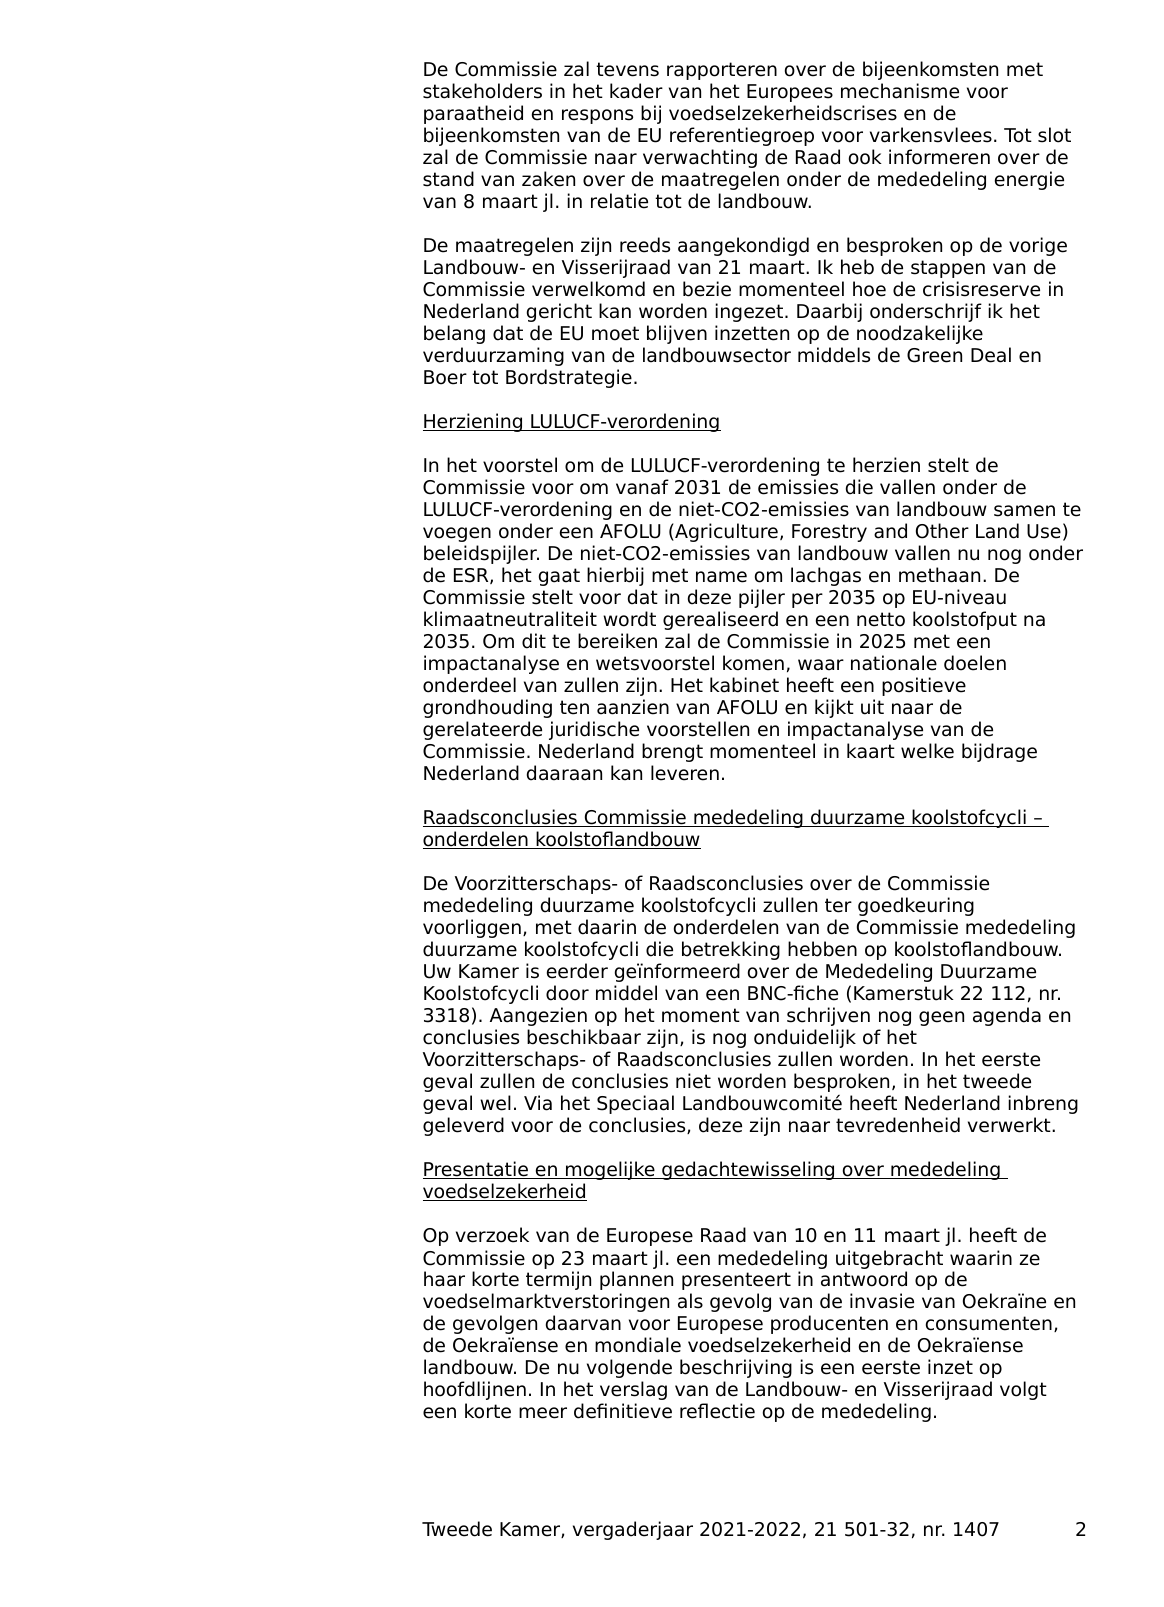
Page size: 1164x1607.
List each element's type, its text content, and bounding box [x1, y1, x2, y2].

text De Voorzitterschaps- of Raadsconclusies over de Commissie mededeling duurzame koolstofcycli zullen ter goedkeuring voorliggen, met daarin de onderdelen van de Commissie mededeling duurzame koolstofcycli die betrekking hebben op koolstoflandbouw. Uw Kamer is eerder geïnformeerd over de Mededeling Duurzame Koolstofcycli door middel van een BNC-fiche (Kamerstuk 22 112, nr. 3318). Aangezien op het moment van schrijven nog geen agenda en conclusies beschikbaar zijn, is nog onduidelijk of het Voorzitterschaps- of Raadsconclusies zullen worden. In het eerste geval zullen de conclusies niet worden besproken, in het tweede geval wel. Via het Speciaal Landbouwcomité heeft Nederland inbreng geleverd voor de conclusies, deze zijn naar tevredenheid verwerkt. [422, 873, 1087, 1137]
subtitle Herziening LULUCF-verordening [422, 411, 1087, 433]
subtitle Presentatie en mogelijke gedachtewisseling over mededeling voedselzekerheid [422, 1159, 1087, 1203]
text In het voorstel om de LULUCF-verordening te herzien stelt de Commissie voor om vanaf 2031 de emissies die vallen onder de LULUCF-verordening en de niet-CO2-emissies van landbouw samen te voegen onder een AFOLU (Agriculture, Forestry and Other Land Use) beleidspijler. De niet-CO2-emissies van landbouw vallen nu nog onder de ESR, het gaat hierbij met name om lachgas en methaan. De Commissie stelt voor dat in deze pijler per 2035 op EU-niveau klimaatneutraliteit wordt gerealiseerd en een netto koolstofput na 2035. Om dit te bereiken zal de Commissie in 2025 met een impactanalyse en wetsvoorstel komen, waar nationale doelen onderdeel van zullen zijn. Het kabinet heeft een positieve grondhouding ten aanzien van AFOLU en kijkt uit naar de gerelateerde juridische voorstellen en impactanalyse van de Commissie. Nederland brengt momenteel in kaart welke bijdrage Nederland daaraan kan leveren. [422, 455, 1087, 785]
text De Commissie zal tevens rapporteren over de bijeenkomsten met stakeholders in het kader van het Europees mechanisme voor paraatheid en respons bij voedselzekerheidscrises en de bijeenkomsten van de EU referentiegroep voor varkensvlees. Tot slot zal de Commissie naar verwachting de Raad ook informeren over de stand van zaken over de maatregelen onder de mededeling energie van 8 maart jl. in relatie tot de landbouw. [422, 59, 1087, 213]
text Op verzoek van de Europese Raad van 10 en 11 maart jl. heeft de Commissie op 23 maart jl. een mededeling uitgebracht waarin ze haar korte termijn plannen presenteert in antwoord op de voedselmarktverstoringen als gevolg van de invasie van Oekraïne en de gevolgen daarvan voor Europese producenten en consumenten, de Oekraïense en mondiale voedselzekerheid en de Oekraïense landbouw. De nu volgende beschrijving is een eerste inzet op hoofdlijnen. In het verslag van de Landbouw- en Visserijraad volgt een korte meer definitieve reflectie op de mededeling. [422, 1225, 1087, 1423]
subtitle Raadsconclusies Commissie mededeling duurzame koolstofcycli – onderdelen koolstoflandbouw [422, 807, 1087, 851]
text De maatregelen zijn reeds aangekondigd en besproken op de vorige Landbouw- en Visserijraad van 21 maart. Ik heb de stappen van de Commissie verwelkomd en bezie momenteel hoe de crisisreserve in Nederland gericht kan worden ingezet. Daarbij onderschrijf ik het belang dat de EU moet blijven inzetten op de noodzakelijke verduurzaming van de landbouwsector middels de Green Deal en Boer tot Bordstrategie. [422, 235, 1087, 389]
